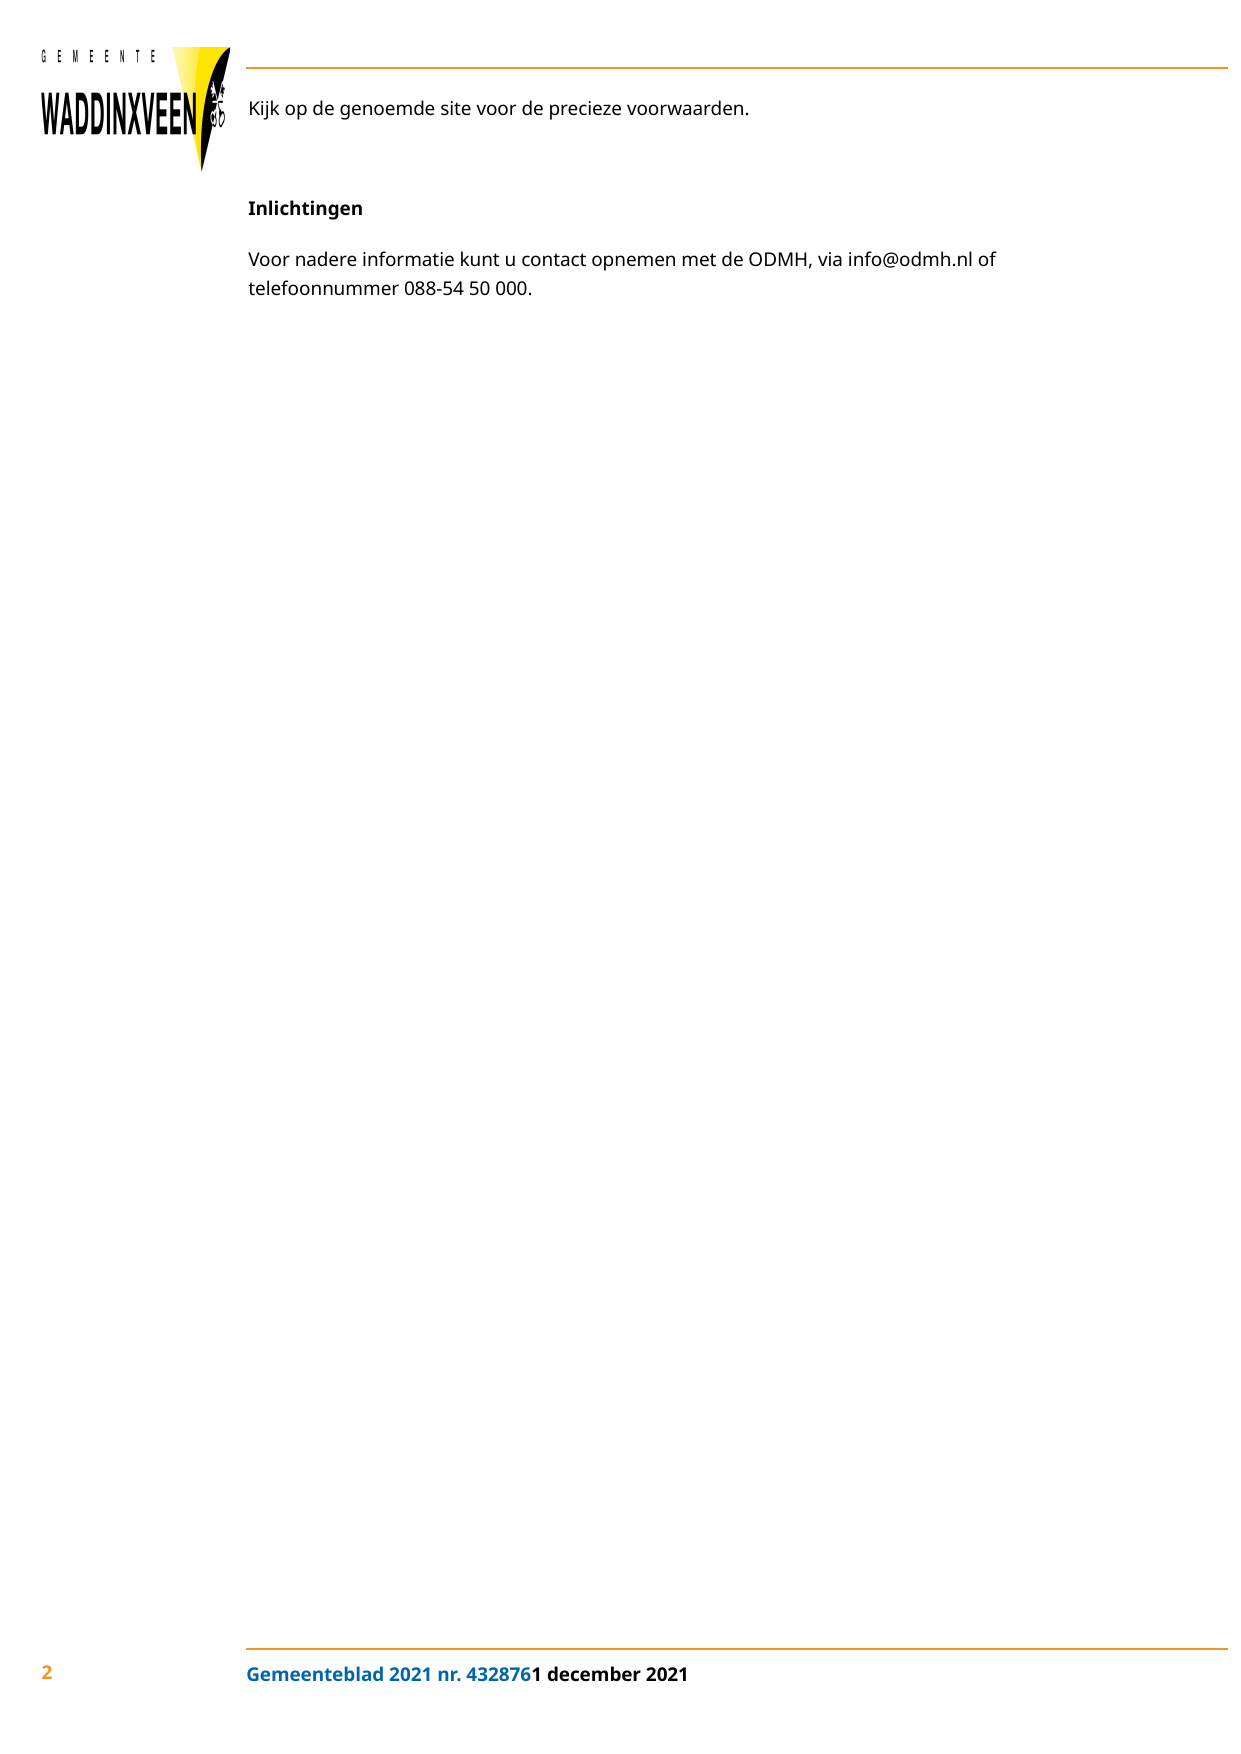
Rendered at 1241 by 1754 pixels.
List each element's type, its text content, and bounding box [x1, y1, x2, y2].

text Inlichtingen [248, 196, 1152, 221]
text Kijk op de genoemde site voor de precieze voorwaarden. [248, 95, 1152, 121]
text Voor nadere informatie kunt u contact opnemen met de ODMH, via info@odmh.nl of telefoonnummer 088-54 50 000. [248, 246, 1152, 301]
picture [41, 47, 231, 172]
